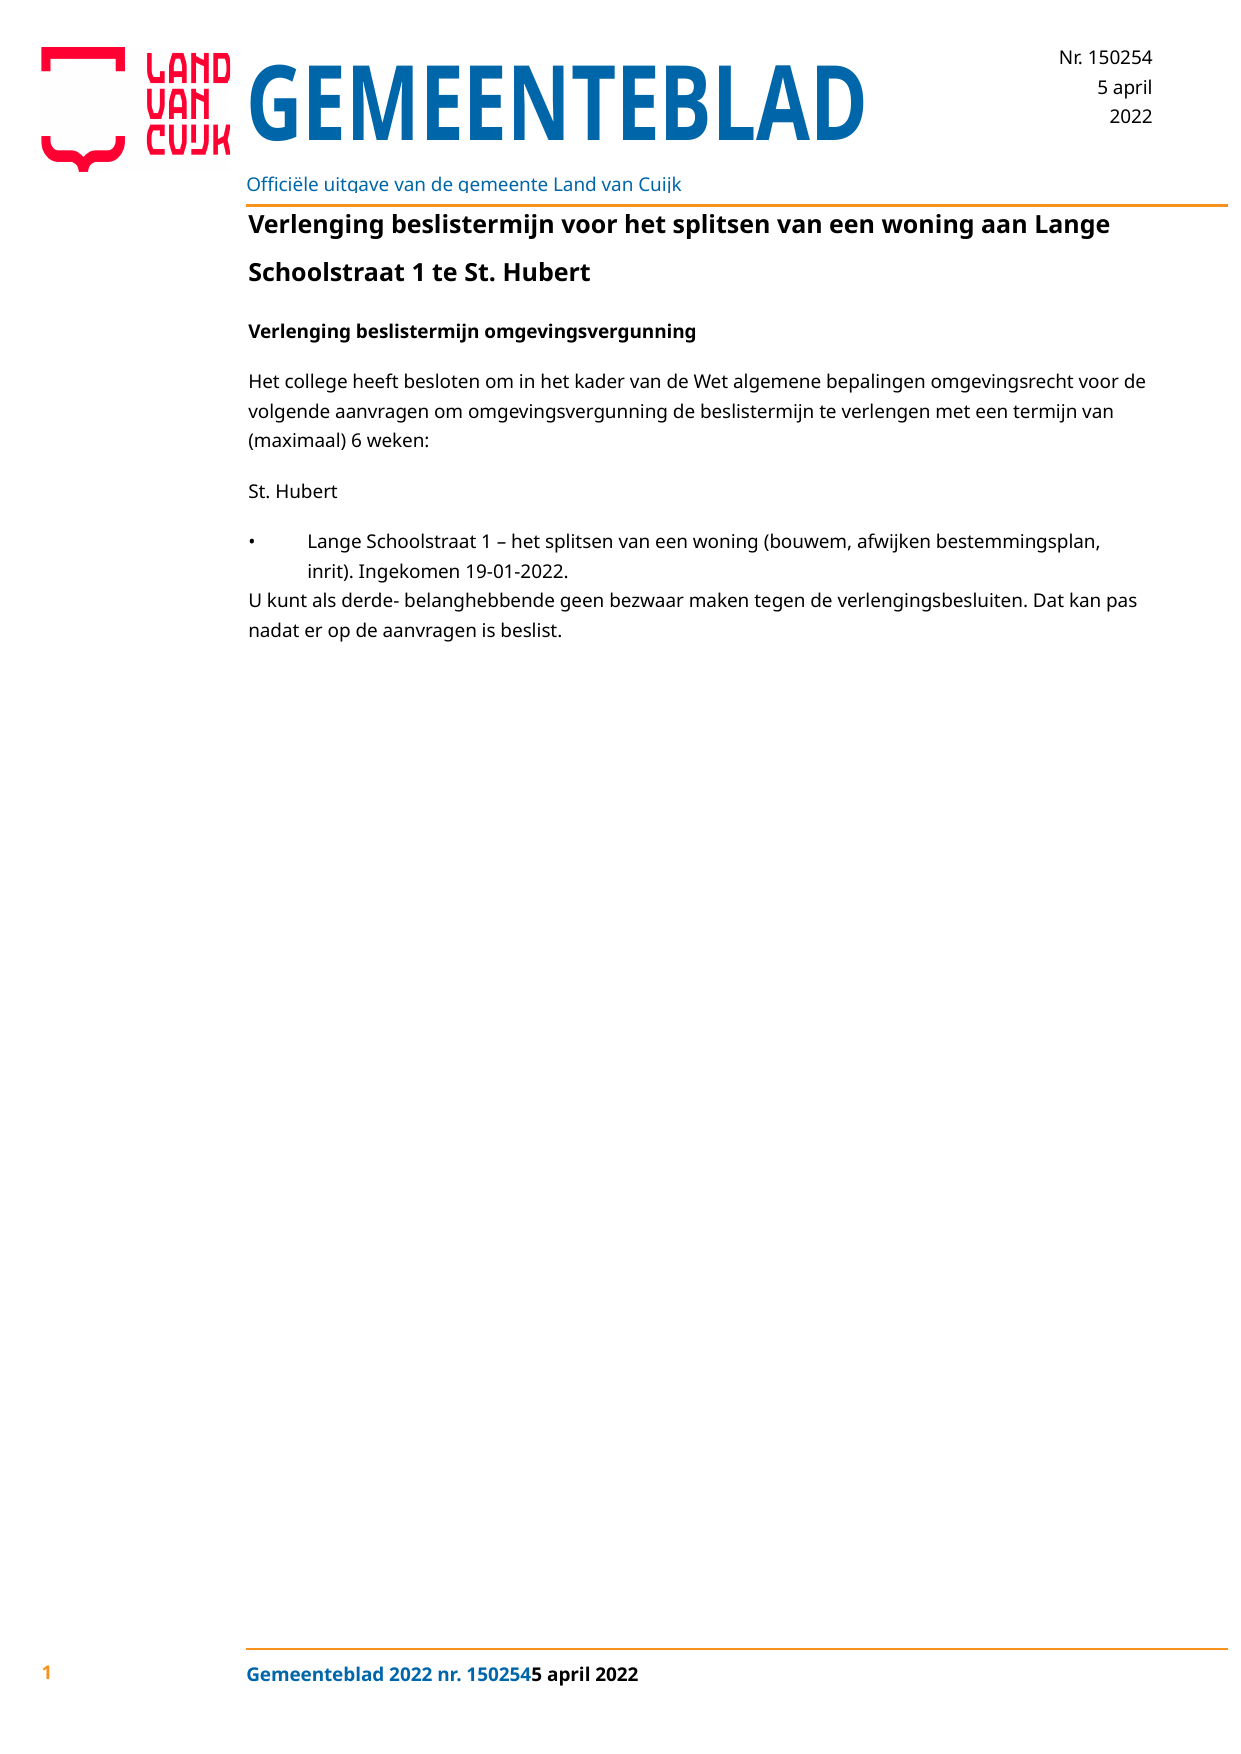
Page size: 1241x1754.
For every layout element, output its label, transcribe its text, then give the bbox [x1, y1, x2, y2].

text Verlenging beslistermijn omgevingsvergunning [248, 318, 1152, 344]
text U kunt als derde- belanghebbende geen bezwaar maken tegen de verlengingsbesluiten. Dat kan pas nadat er op de aanvragen is beslist. [248, 587, 1152, 643]
list Lange Schoolstraat 1 – het splitsen van een woning (bouwem, afwijken bestemmingsplan, inrit). Ingekomen 19-01-2022. [248, 528, 1152, 584]
text Verlenging beslistermijn voor het splitsen van een woning aan Lange Schoolstraat 1 te St. Hubert [248, 207, 1152, 288]
text Het college heeft besloten om in het kader van de Wet algemene bepalingen omgevingsrecht voor de volgende aanvragen om omgevingsvergunning de beslistermijn te verlengen met een termijn van (maximaal) 6 weken: [248, 368, 1152, 453]
picture [41, 47, 231, 172]
text St. Hubert [248, 478, 1152, 504]
